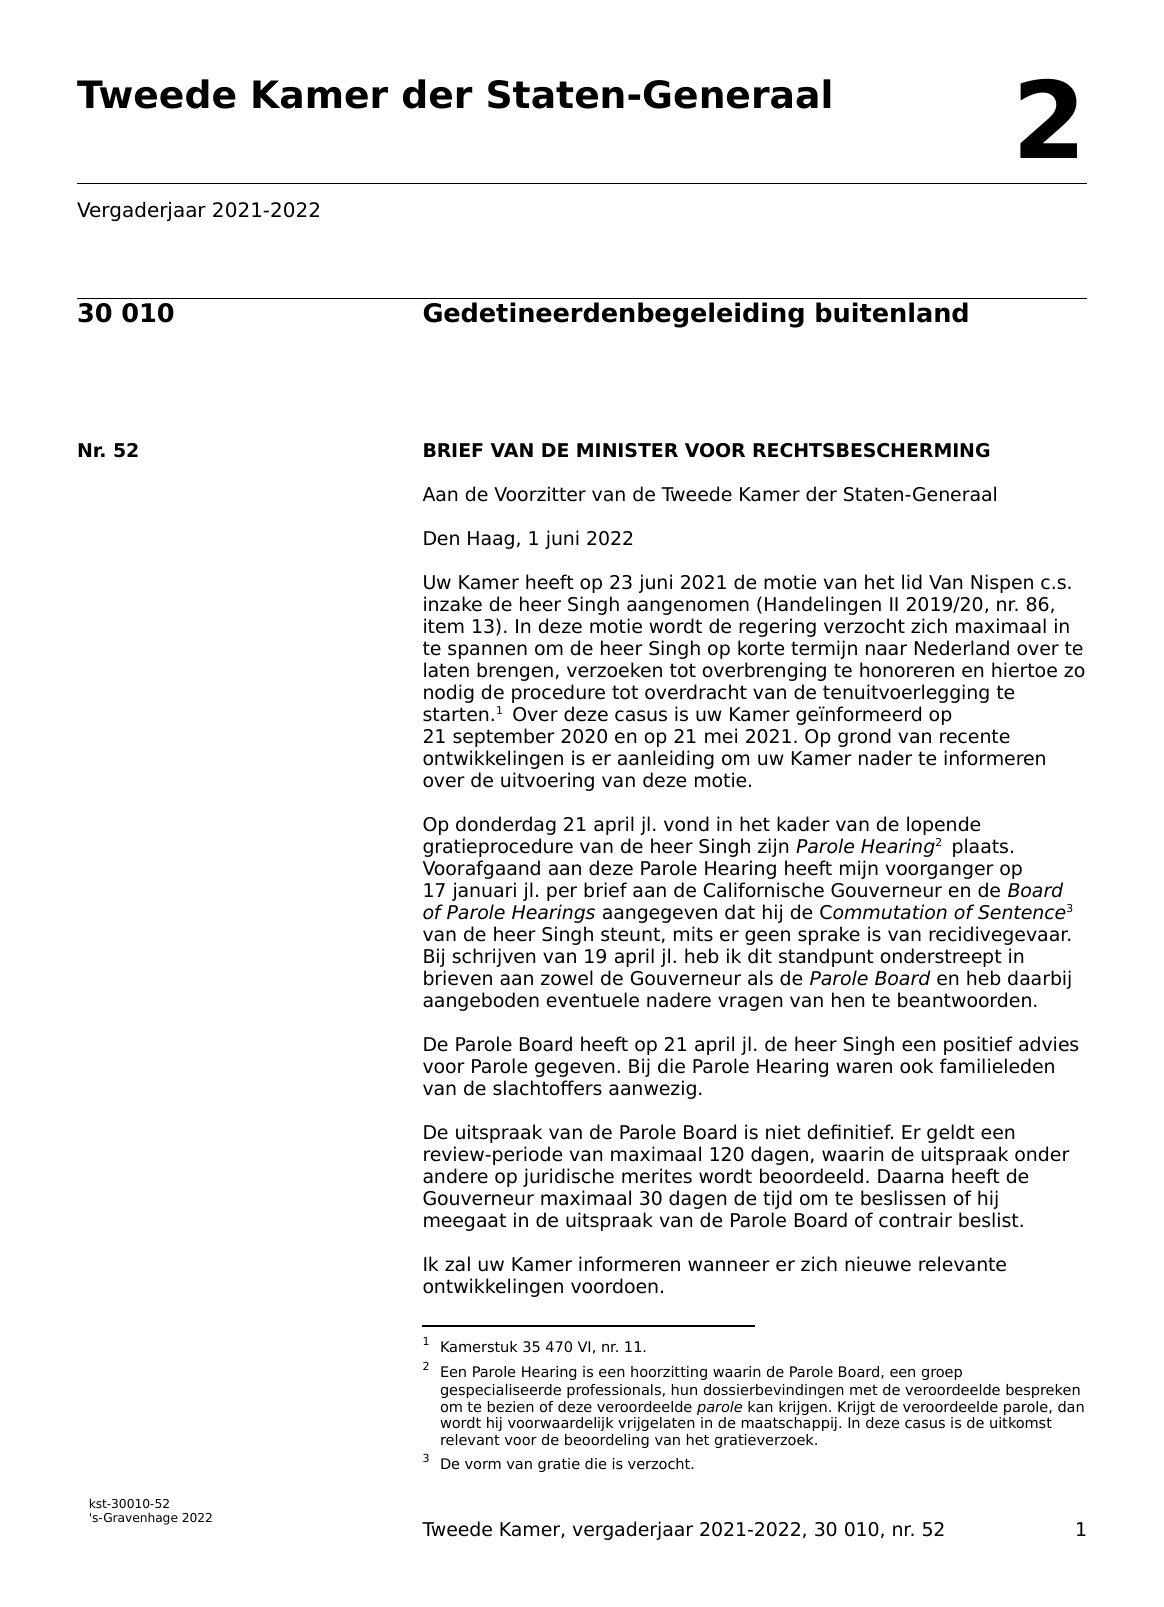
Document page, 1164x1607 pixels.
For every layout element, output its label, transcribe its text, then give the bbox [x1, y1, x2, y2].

text De uitspraak van de Parole Board is niet definitief. Er geldt een review-periode van maximaal 120 dagen, waarin de uitspraak onder andere op juridische merites wordt beoordeeld. Daarna heeft de Gouverneur maximaal 30 dagen de tijd om te beslissen of hij meegaat in de uitspraak van de Parole Board of contrair beslist. [422, 1122, 1087, 1232]
subtitle Nr. 52 BRIEF VAN DE MINISTER VOOR RECHTSBESCHERMING [77, 440, 1087, 462]
text Kamerstuk 35 470 VI, nr. 11. [422, 1335, 1087, 1357]
subtitle 30 010 Gedetineerdenbegeleiding buitenland [77, 299, 1087, 329]
text Op donderdag 21 april jl. vond in het kader van de lopende gratieprocedure van de heer Singh zijn Parole Hearing plaats. Voorafgaand aan deze Parole Hearing heeft mijn voorganger op 17 januari jl. per brief aan de Californische Gouverneur en de Board of Parole Hearings aangegeven dat hij de Commutation of Sentence van de heer Singh steunt, mits er geen sprake is van recidivegevaar. Bij schrijven van 19 april jl. heb ik dit standpunt onderstreept in brieven aan zowel de Gouverneur als de Parole Board en heb daarbij aangeboden eventuele nadere vragen van hen te beantwoorden. [422, 814, 1087, 1012]
text De Parole Board heeft op 21 april jl. de heer Singh een positief advies voor Parole gegeven. Bij die Parole Hearing waren ook familieleden van de slachtoffers aanwezig. [422, 1034, 1087, 1100]
text Uw Kamer heeft op 23 juni 2021 de motie van het lid Van Nispen c.s. inzake de heer Singh aangenomen (Handelingen II 2019/20, nr. 86, item 13). In deze motie wordt de regering verzocht zich maximaal in te spannen om de heer Singh op korte termijn naar Nederland over te laten brengen, verzoeken tot overbrenging te honoreren en hiertoe zo nodig de procedure tot overdracht van de tenuitvoerlegging te starten. Over deze casus is uw Kamer geïnformeerd op 21 september 2020 en op 21 mei 2021. Op grond van recente ontwikkelingen is er aanleiding om uw Kamer nader te informeren over de uitvoering van deze motie. [422, 572, 1087, 792]
text Een Parole Hearing is een hoorzitting waarin de Parole Board, een groep gespecialiseerde professionals, hun dossierbevindingen met de veroordeelde bespreken om te bezien of deze veroordeelde parole kan krijgen. Krijgt de veroordeelde parole, dan wordt hij voorwaardelijk vrijgelaten in de maatschappij. In deze casus is de uitkomst relevant voor de beoordeling van het gratieverzoek. [422, 1360, 1087, 1449]
text Den Haag, 1 juni 2022 [422, 528, 1087, 550]
text kst-30010-52 [88, 1497, 323, 1511]
table_header Tweede Kamer der Staten-Generaal [77, 59, 886, 183]
text De vorm van gratie die is verzocht. [422, 1452, 1087, 1474]
text Aan de Voorzitter van de Tweede Kamer der Staten-Generaal [422, 484, 1087, 506]
text Ik zal uw Kamer informeren wanneer er zich nieuwe relevante ontwikkelingen voordoen. [422, 1254, 1087, 1298]
table_cell Vergaderjaar 2021-2022 [77, 184, 1087, 298]
text 's-Gravenhage 2022 [88, 1511, 323, 1525]
table_header 2 [886, 59, 1087, 183]
